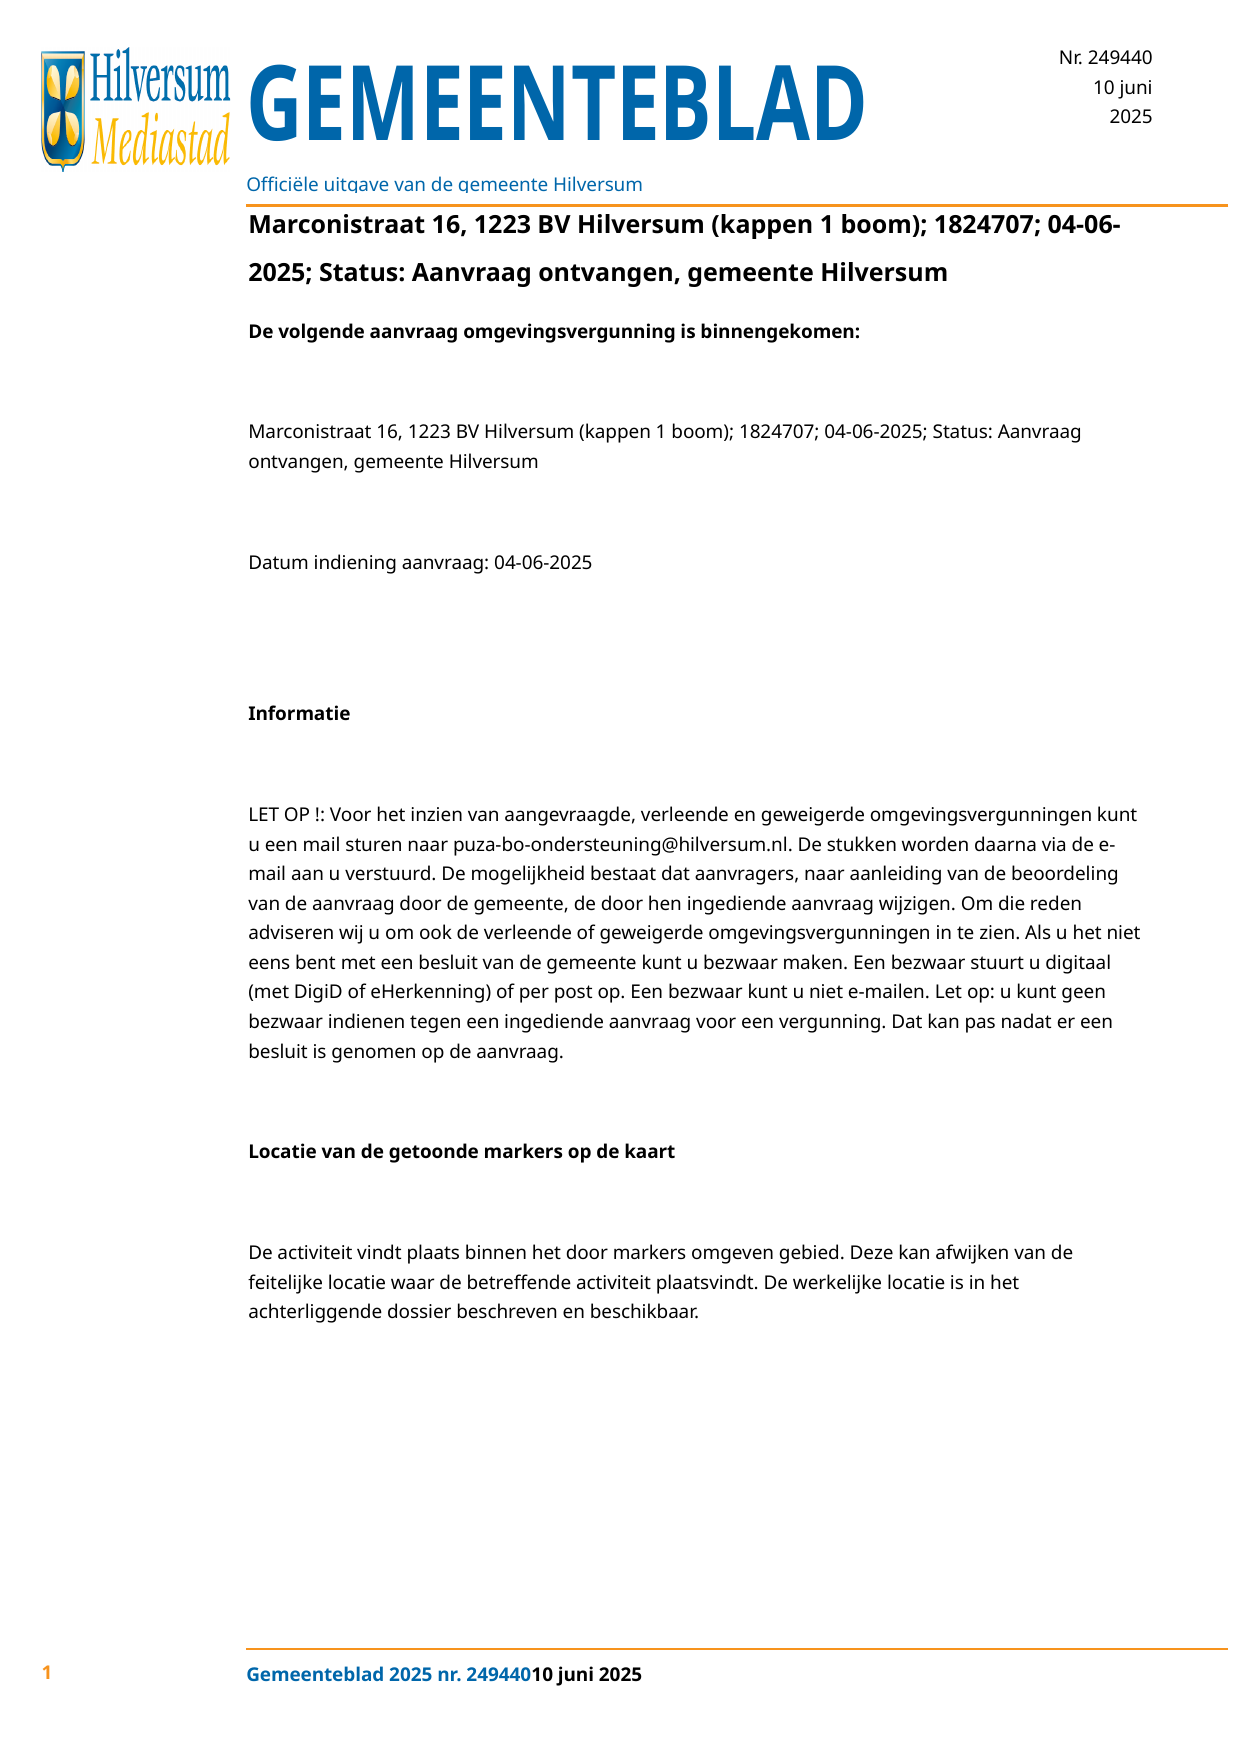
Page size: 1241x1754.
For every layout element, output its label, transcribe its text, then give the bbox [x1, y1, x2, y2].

text LET OP !: Voor het inzien van aangevraagde, verleende en geweigerde omgevingsvergunningen kunt u een mail sturen naar puza-bo-ondersteuning@hilversum.nl. De stukken worden daarna via de e-mail aan u verstuurd. De mogelijkheid bestaat dat aanvragers, naar aanleiding van de beoordeling van de aanvraag door de gemeente, de door hen ingediende aanvraag wijzigen. Om die reden adviseren wij u om ook de verleende of geweigerde omgevingsvergunningen in te zien. Als u het niet eens bent met een besluit van de gemeente kunt u bezwaar maken. Een bezwaar stuurt u digitaal (met DigiD of eHerkenning) of per post op. Een bezwaar kunt u niet e-mailen. Let op: u kunt geen bezwaar indienen tegen een ingediende aanvraag voor een vergunning. Dat kan pas nadat er een besluit is genomen op de aanvraag. [248, 801, 1152, 1064]
text Marconistraat 16, 1223 BV Hilversum (kappen 1 boom); 1824707; 04-06-2025; Status: Aanvraag ontvangen, gemeente Hilversum [248, 207, 1152, 288]
text De activiteit vindt plaats binnen het door markers omgeven gebied. Deze kan afwijken van de feitelijke locatie waar de betreffende activiteit plaatsvindt. De werkelijke locatie is in het achterliggende dossier beschreven en beschikbaar. [248, 1239, 1152, 1324]
text Datum indiening aanvraag: 04-06-2025 [248, 549, 1152, 575]
text De volgende aanvraag omgevingsvergunning is binnengekomen: [248, 318, 1152, 344]
text Informatie [248, 700, 1152, 726]
text Locatie van de getoonde markers op de kaart [248, 1139, 1152, 1164]
text Marconistraat 16, 1223 BV Hilversum (kappen 1 boom); 1824707; 04-06-2025; Status: Aanvraag ontvangen, gemeente Hilversum [248, 419, 1152, 474]
picture [41, 47, 231, 172]
